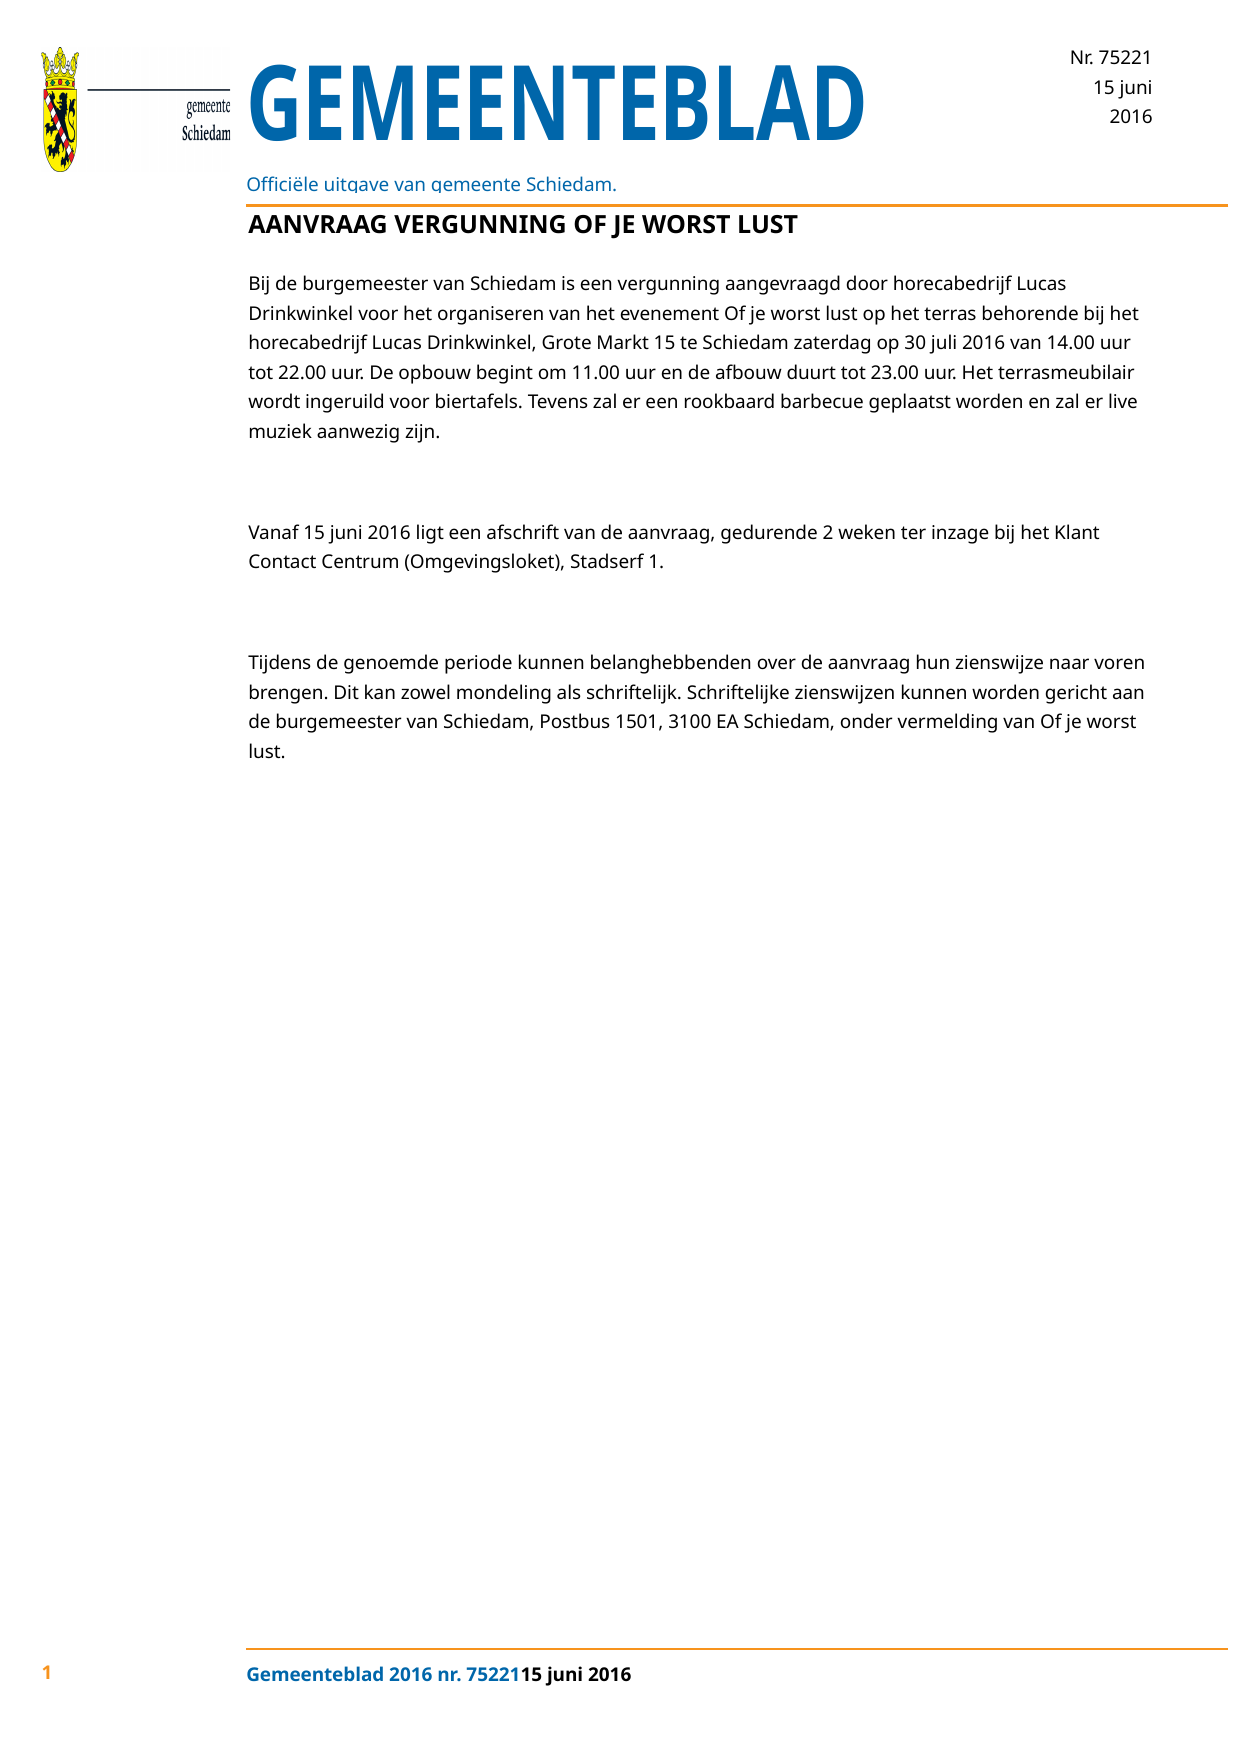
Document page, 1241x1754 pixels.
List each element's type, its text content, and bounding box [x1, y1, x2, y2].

text Vanaf 15 juni 2016 ligt een afschrift van de aanvraag, gedurende 2 weken ter inzage bij het Klant Contact Centrum (Omgevingsloket), Stadserf 1. [248, 519, 1152, 574]
text Bij de burgemeester van Schiedam is een vergunning aangevraagd door horecabedrijf Lucas Drinkwinkel voor het organiseren van het evenement Of je worst lust op het terras behorende bij het horecabedrijf Lucas Drinkwinkel, Grote Markt 15 te Schiedam zaterdag op 30 juli 2016 van 14.00 uur tot 22.00 uur. De opbouw begint om 11.00 uur en de afbouw duurt tot 23.00 uur. Het terrasmeubilair wordt ingeruild voor biertafels. Tevens zal er een rookbaard barbecue geplaatst worden en zal er live muziek aanwezig zijn. [248, 270, 1152, 444]
text AANVRAAG VERGUNNING OF JE WORST LUST [248, 207, 1152, 241]
picture [41, 47, 231, 172]
text Tijdens de genoemde periode kunnen belanghebbenden over de aanvraag hun zienswijze naar voren brengen. Dit kan zowel mondeling als schriftelijk. Schriftelijke zienswijzen kunnen worden gericht aan de burgemeester van Schiedam, Postbus 1501, 3100 EA Schiedam, onder vermelding van Of je worst lust. [248, 649, 1152, 764]
